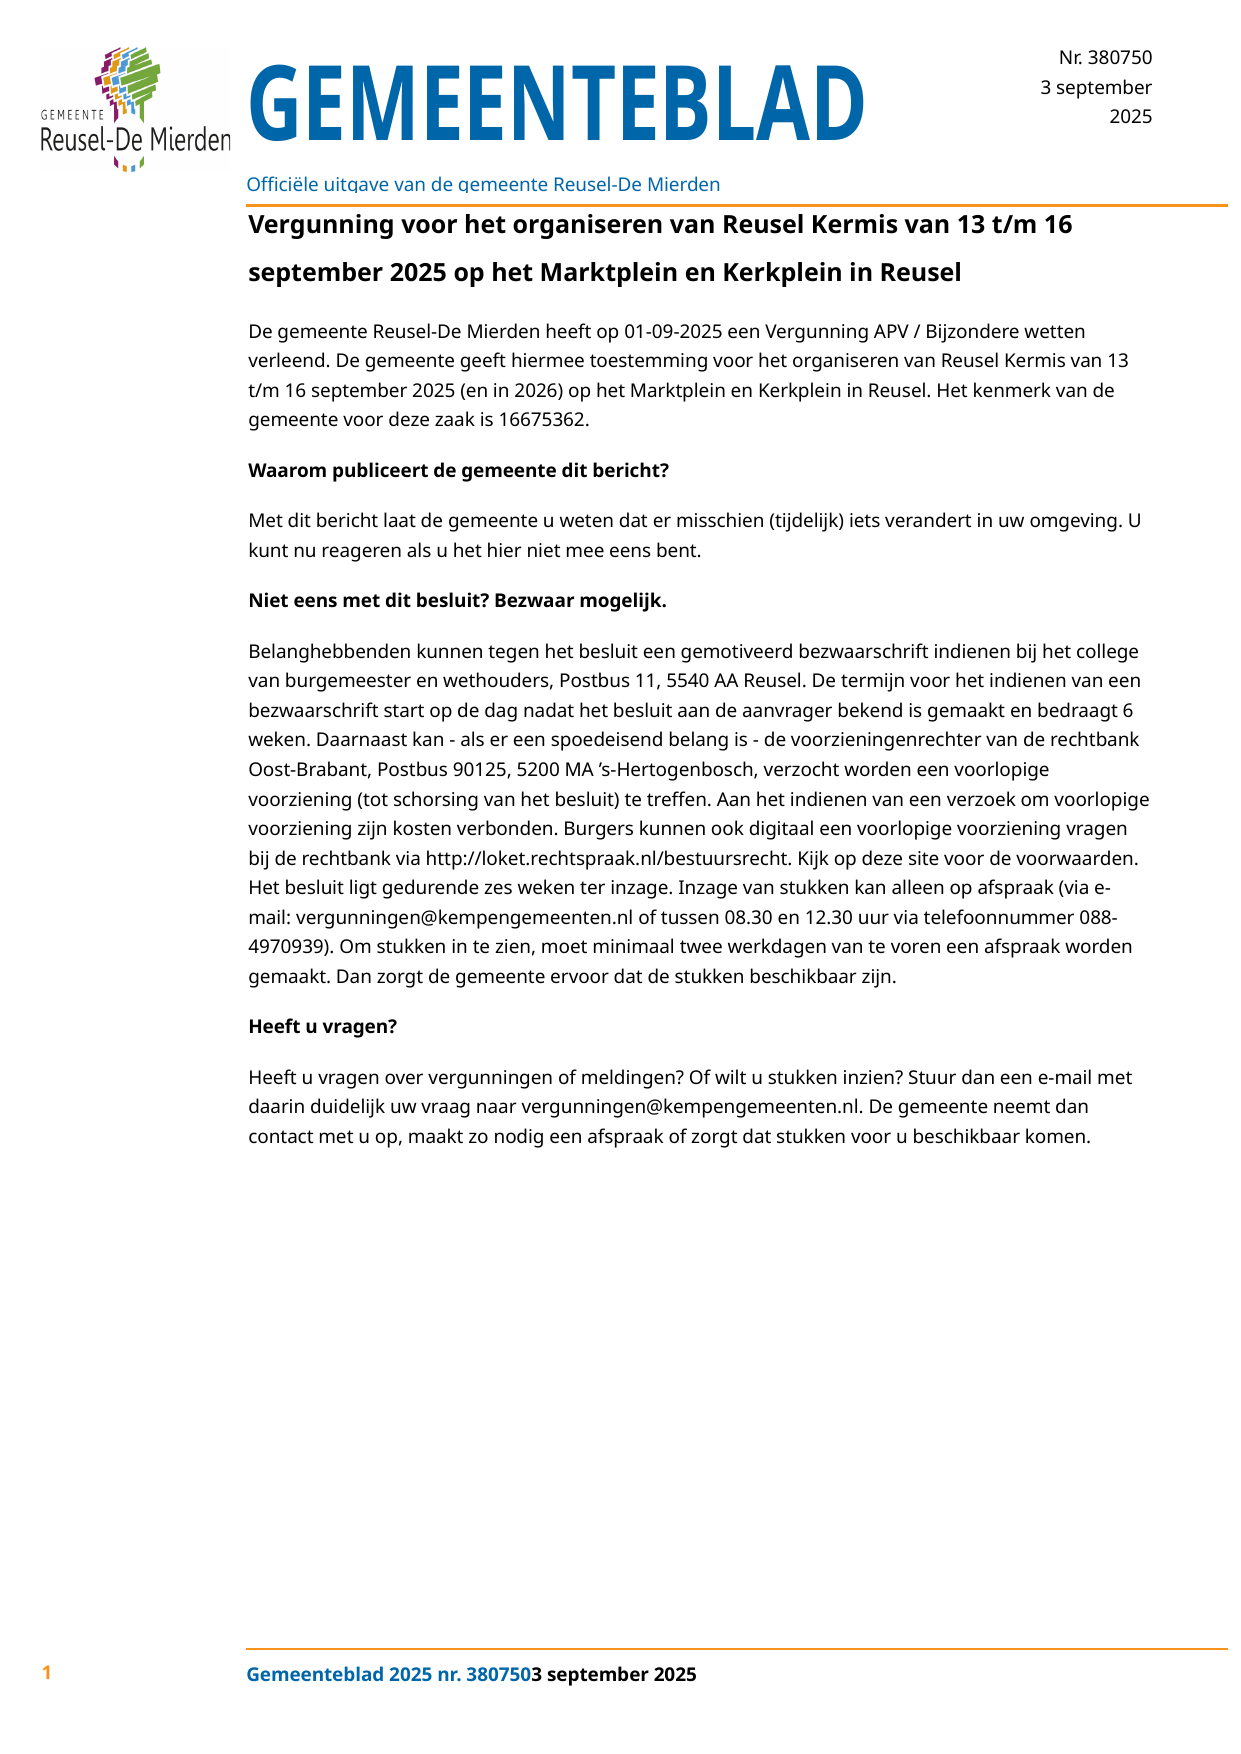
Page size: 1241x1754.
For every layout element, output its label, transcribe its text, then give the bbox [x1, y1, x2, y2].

text De gemeente Reusel-De Mierden heeft op 01-09-2025 een Vergunning APV / Bijzondere wetten verleend. De gemeente geeft hiermee toestemming voor het organiseren van Reusel Kermis van 13 t/m 16 september 2025 (en in 2026) op het Marktplein en Kerkplein in Reusel. Het kenmerk van de gemeente voor deze zaak is 16675362. [248, 318, 1152, 432]
text Niet eens met dit besluit? Bezwaar mogelijk. [248, 587, 1152, 613]
text Heeft u vragen? [248, 1014, 1152, 1039]
text Waarom publiceert de gemeente dit bericht? [248, 457, 1152, 483]
text Met dit bericht laat de gemeente u weten dat er misschien (tijdelijk) iets verandert in uw omgeving. U kunt nu reageren als u het hier niet mee eens bent. [248, 507, 1152, 563]
picture [41, 47, 231, 172]
text Vergunning voor het organiseren van Reusel Kermis van 13 t/m 16 september 2025 op het Marktplein en Kerkplein in Reusel [248, 207, 1152, 288]
text Heeft u vragen over vergunningen of meldingen? Of wilt u stukken inzien? Stuur dan een e-mail met daarin duidelijk uw vraag naar vergunningen@kempengemeenten.nl. De gemeente neemt dan contact met u op, maakt zo nodig een afspraak of zorgt dat stukken voor u beschikbaar komen. [248, 1064, 1152, 1149]
text Belanghebbenden kunnen tegen het besluit een gemotiveerd bezwaarschrift indienen bij het college van burgemeester en wethouders, Postbus 11, 5540 AA Reusel. De termijn voor het indienen van een bezwaarschrift start op de dag nadat het besluit aan de aanvrager bekend is gemaakt en bedraagt 6 weken. Daarnaast kan - als er een spoedeisend belang is - de voorzieningenrechter van de rechtbank Oost-Brabant, Postbus 90125, 5200 MA ’s-Hertogenbosch, verzocht worden een voorlopige voorziening (tot schorsing van het besluit) te treffen. Aan het indienen van een verzoek om voorlopige voorziening zijn kosten verbonden. Burgers kunnen ook digitaal een voorlopige voorziening vragen bij de rechtbank via http://loket.rechtspraak.nl/bestuursrecht. Kijk op deze site voor de voorwaarden. Het besluit ligt gedurende zes weken ter inzage. Inzage van stukken kan alleen op afspraak (via e-mail: vergunningen@kempengemeenten.nl of tussen 08.30 en 12.30 uur via telefoonnummer 088-4970939). Om stukken in te zien, moet minimaal twee werkdagen van te voren een afspraak worden gemaakt. Dan zorgt de gemeente ervoor dat de stukken beschikbaar zijn. [248, 638, 1152, 989]
